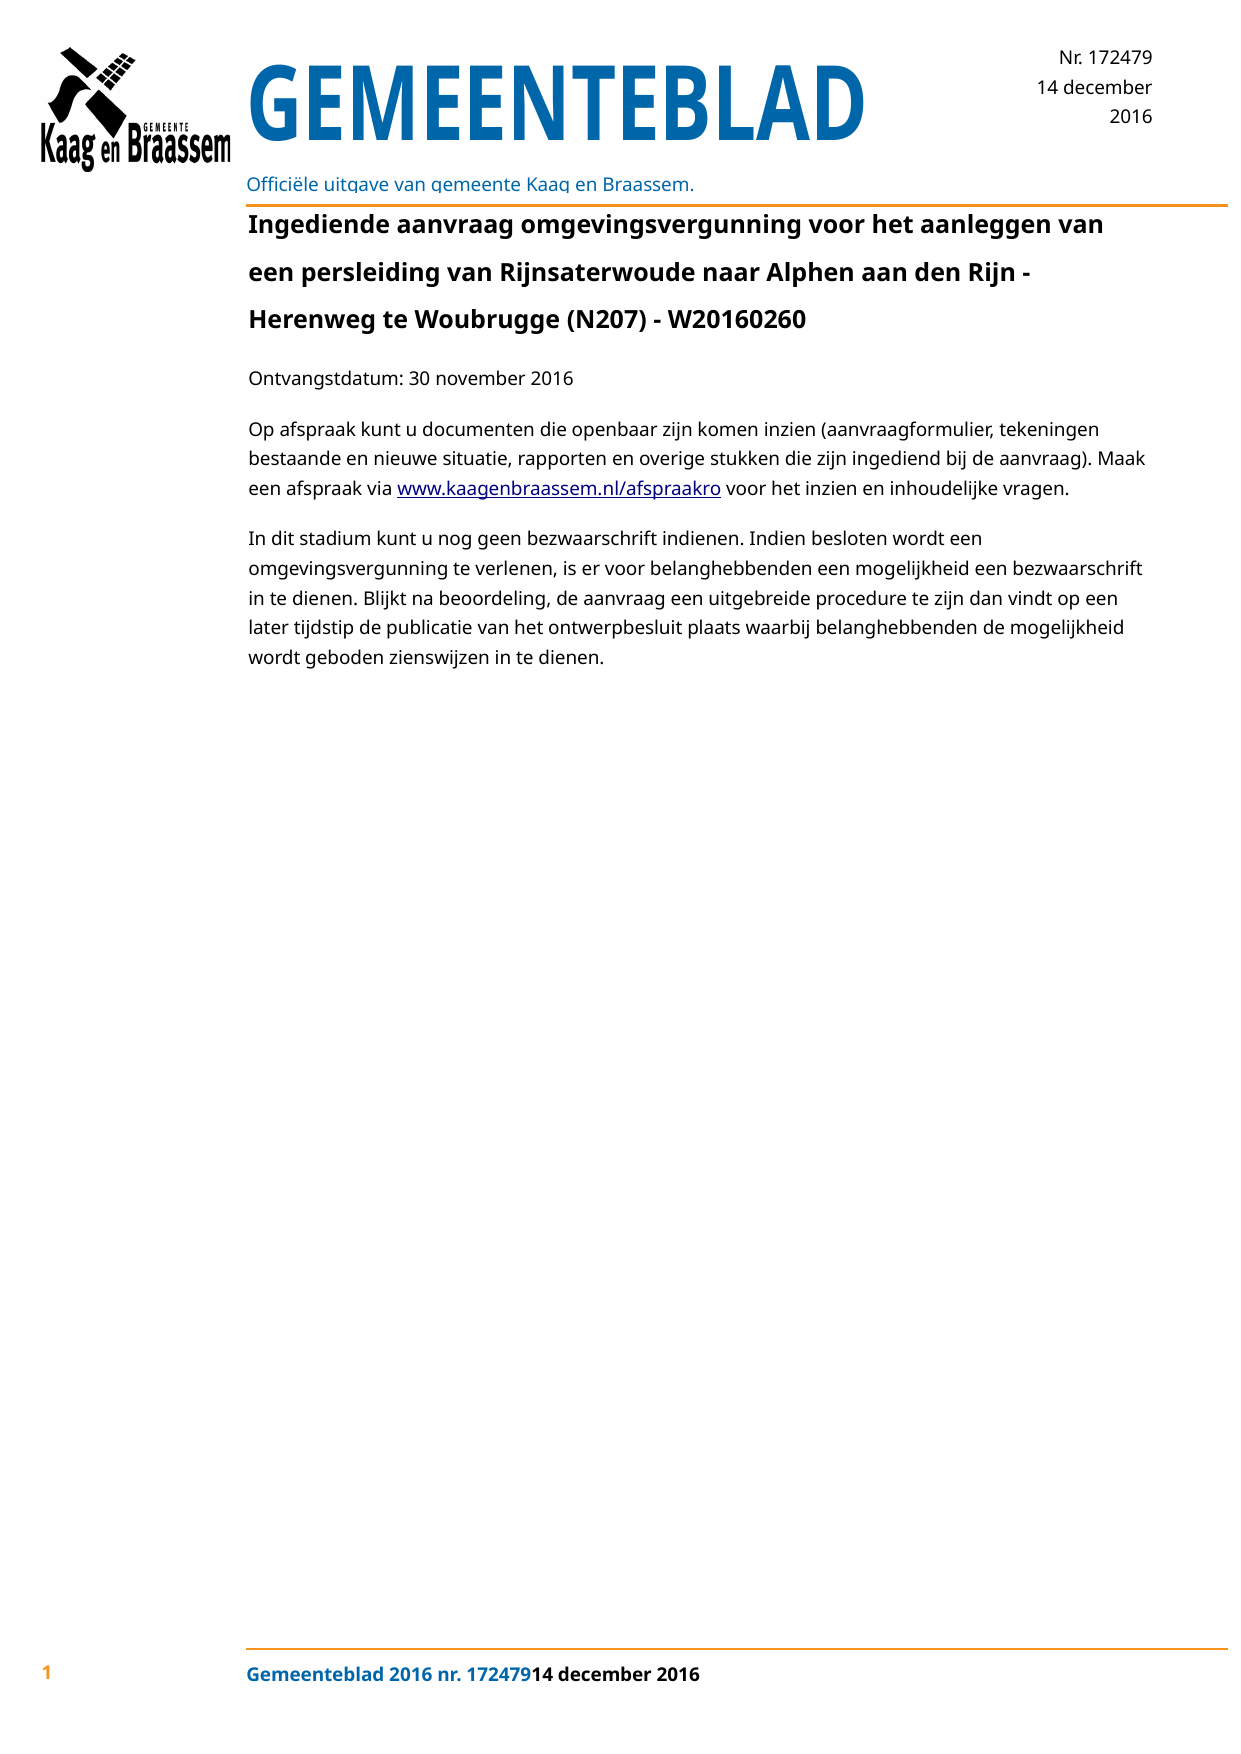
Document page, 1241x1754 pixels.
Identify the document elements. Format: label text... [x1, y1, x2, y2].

text Ontvangstdatum: 30 november 2016 [248, 366, 1152, 391]
text Op afspraak kunt u documenten die openbaar zijn komen inzien (aanvraagformulier, tekeningen bestaande en nieuwe situatie, rapporten en overige stukken die zijn ingediend bij de aanvraag). Maak een afspraak via www.kaagenbraassem.nl/afspraakro voor het inzien en inhoudelijke vragen. [248, 416, 1152, 501]
picture [41, 47, 231, 172]
text Ingediende aanvraag omgevingsvergunning voor het aanleggen van een persleiding van Rijnsaterwoude naar Alphen aan den Rijn - Herenweg te Woubrugge (N207) - W20160260 [248, 207, 1152, 336]
text In dit stadium kunt u nog geen bezwaarschrift indienen. Indien besloten wordt een omgevingsvergunning te verlenen, is er voor belanghebbenden een mogelijkheid een bezwaarschrift in te dienen. Blijkt na beoordeling, de aanvraag een uitgebreide procedure te zijn dan vindt op een later tijdstip de publicatie van het ontwerpbesluit plaats waarbij belanghebbenden de mogelijkheid wordt geboden zienswijzen in te dienen. [248, 526, 1152, 669]
